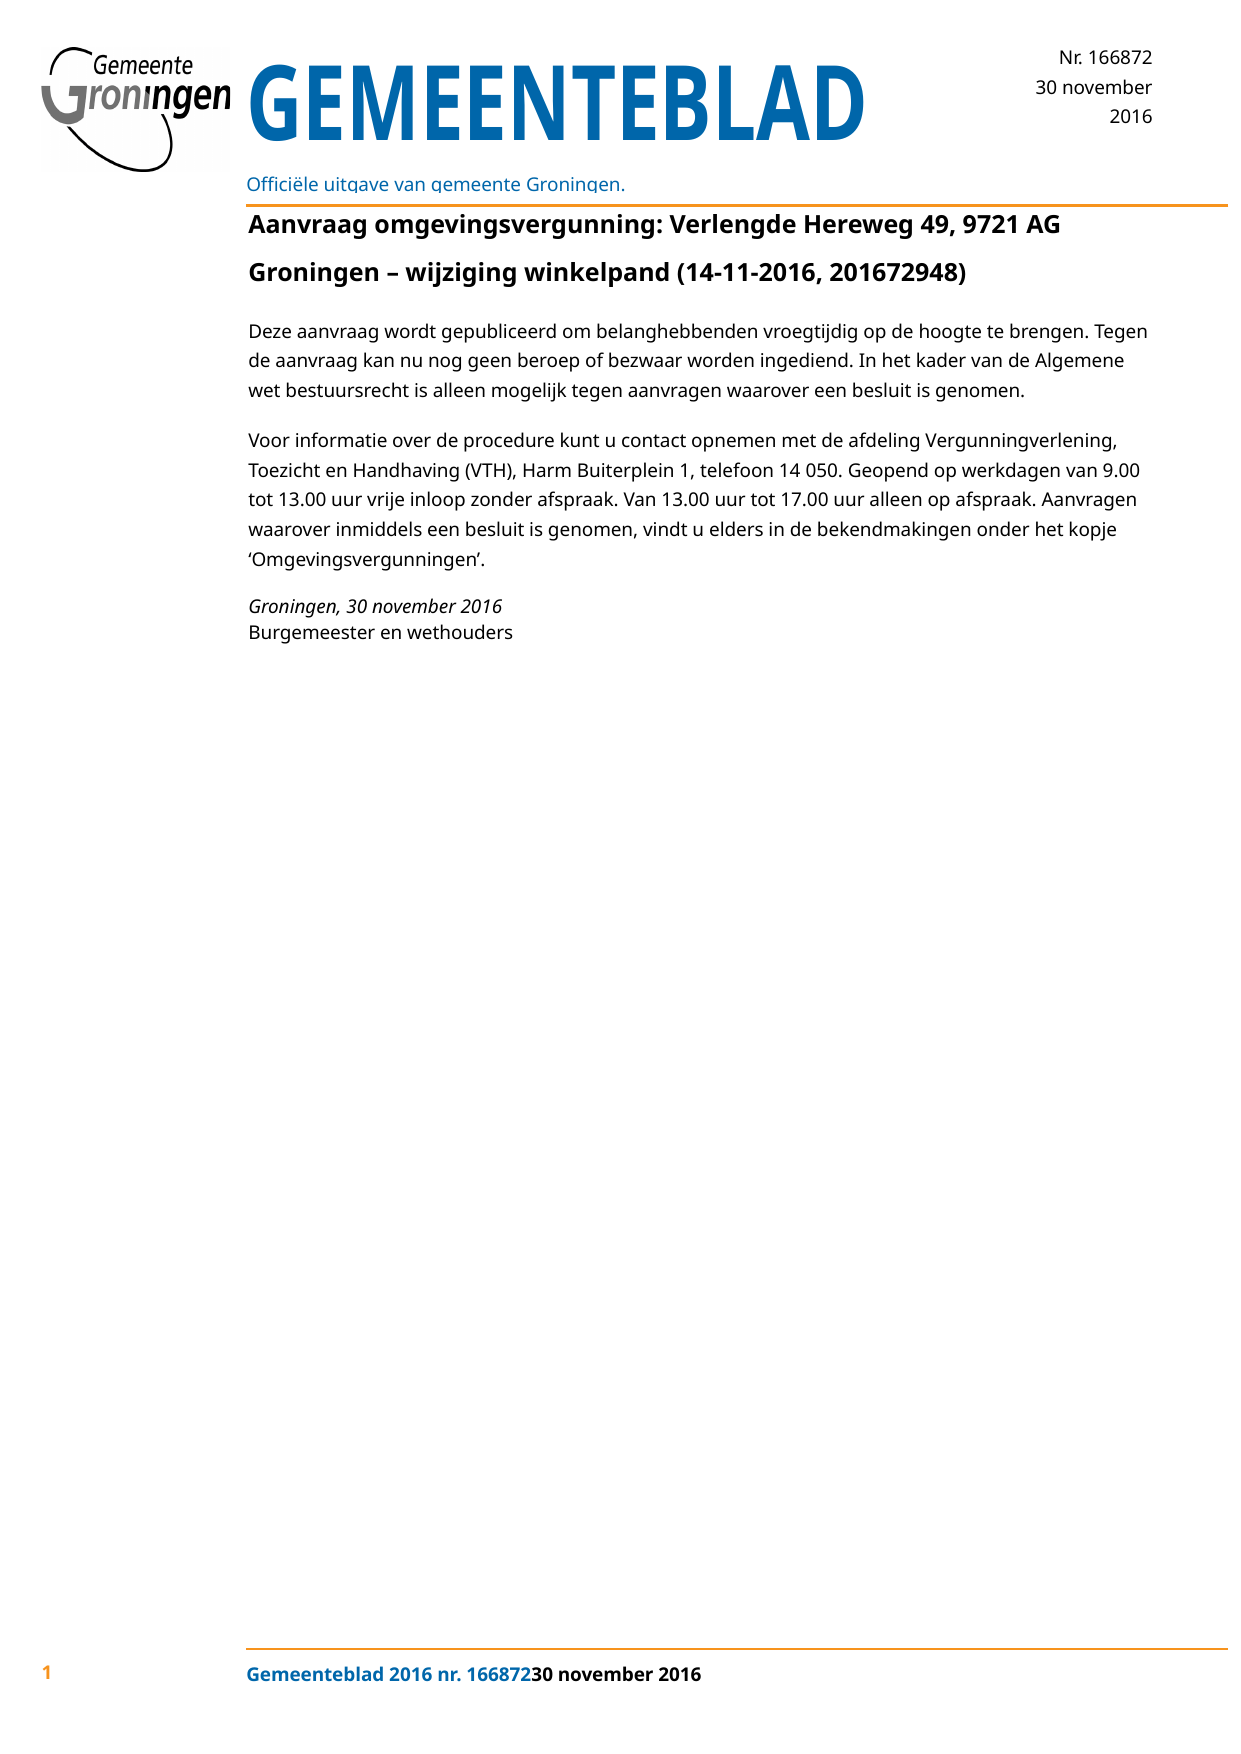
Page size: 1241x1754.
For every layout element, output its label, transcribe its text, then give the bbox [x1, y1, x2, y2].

text Deze aanvraag wordt gepubliceerd om belanghebbenden vroegtijdig op de hoogte te brengen. Tegen de aanvraag kan nu nog geen beroep of bezwaar worden ingediend. In het kader van de Algemene wet bestuursrecht is alleen mogelijk tegen aanvragen waarover een besluit is genomen. [248, 318, 1152, 403]
text Aanvraag omgevingsvergunning: Verlengde Hereweg 49, 9721 AG Groningen – wijziging winkelpand (14-11-2016, 201672948) [248, 207, 1152, 288]
text Groningen, 30 november 2016 [248, 594, 1152, 619]
picture [41, 47, 231, 172]
text Burgemeester en wethouders [248, 619, 1152, 645]
text Voor informatie over de procedure kunt u contact opnemen met de afdeling Vergunningverlening, Toezicht en Handhaving (VTH), Harm Buiterplein 1, telefoon 14 050. Geopend op werkdagen van 9.00 tot 13.00 uur vrije inloop zonder afspraak. Van 13.00 uur tot 17.00 uur alleen op afspraak. Aanvragen waarover inmiddels een besluit is genomen, vindt u elders in de bekendmakingen onder het kopje ‘Omgevingsvergunningen’. [248, 427, 1152, 572]
